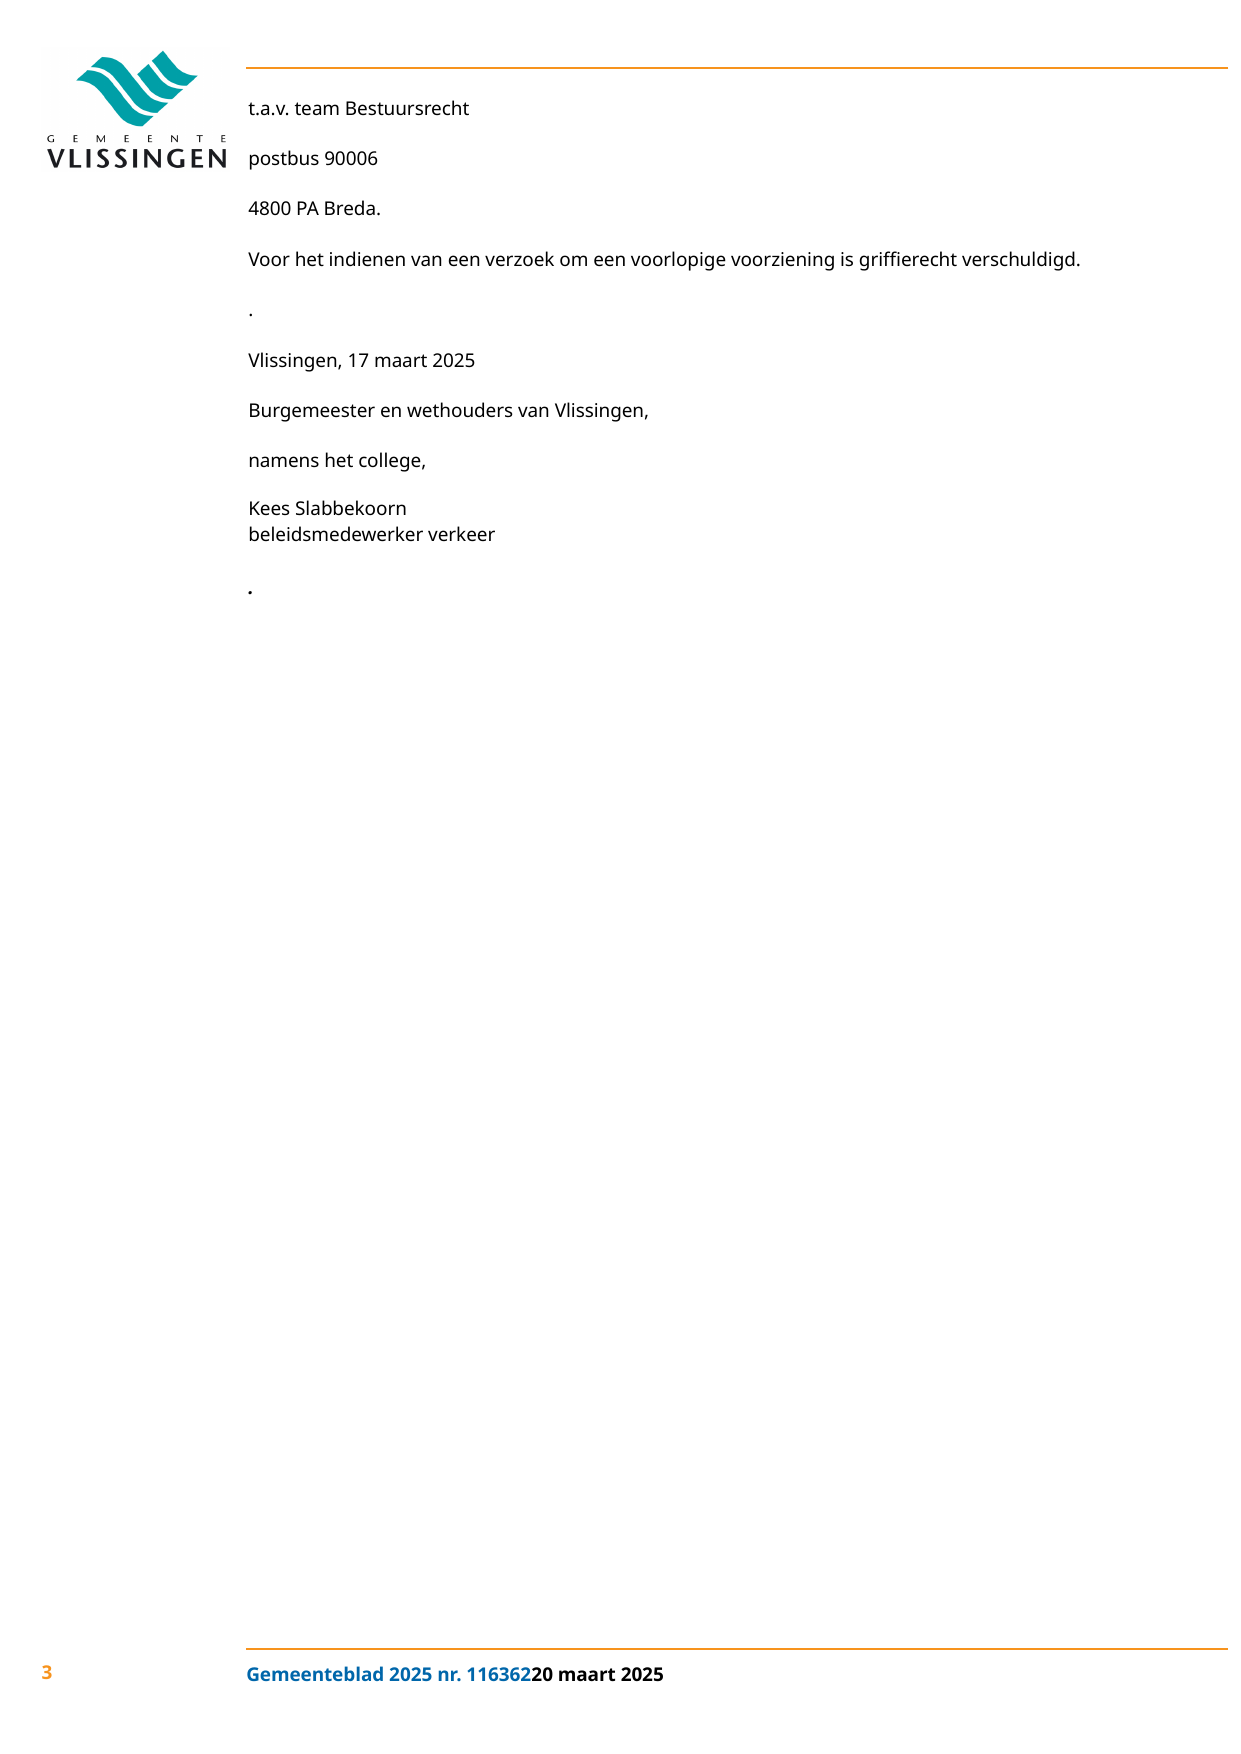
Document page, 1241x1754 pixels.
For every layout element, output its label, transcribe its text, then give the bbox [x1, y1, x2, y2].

text namens het college, [248, 448, 1152, 473]
text postbus 90006 [248, 145, 1152, 171]
text beleidsmedewerker verkeer [248, 521, 1152, 547]
text . [248, 574, 1152, 600]
text Burgemeester en wethouders van Vlissingen, [248, 397, 1152, 423]
text Voor het indienen van een verzoek om een voorlopige voorziening is griffierecht verschuldigd. [248, 246, 1152, 272]
text Vlissingen, 17 maart 2025 [248, 347, 1152, 373]
picture [41, 47, 231, 172]
text Kees Slabbekoorn [248, 496, 1152, 521]
text t.a.v. team Bestuursrecht [248, 95, 1152, 121]
text . [248, 296, 1152, 322]
text 4800 PA Breda. [248, 196, 1152, 221]
